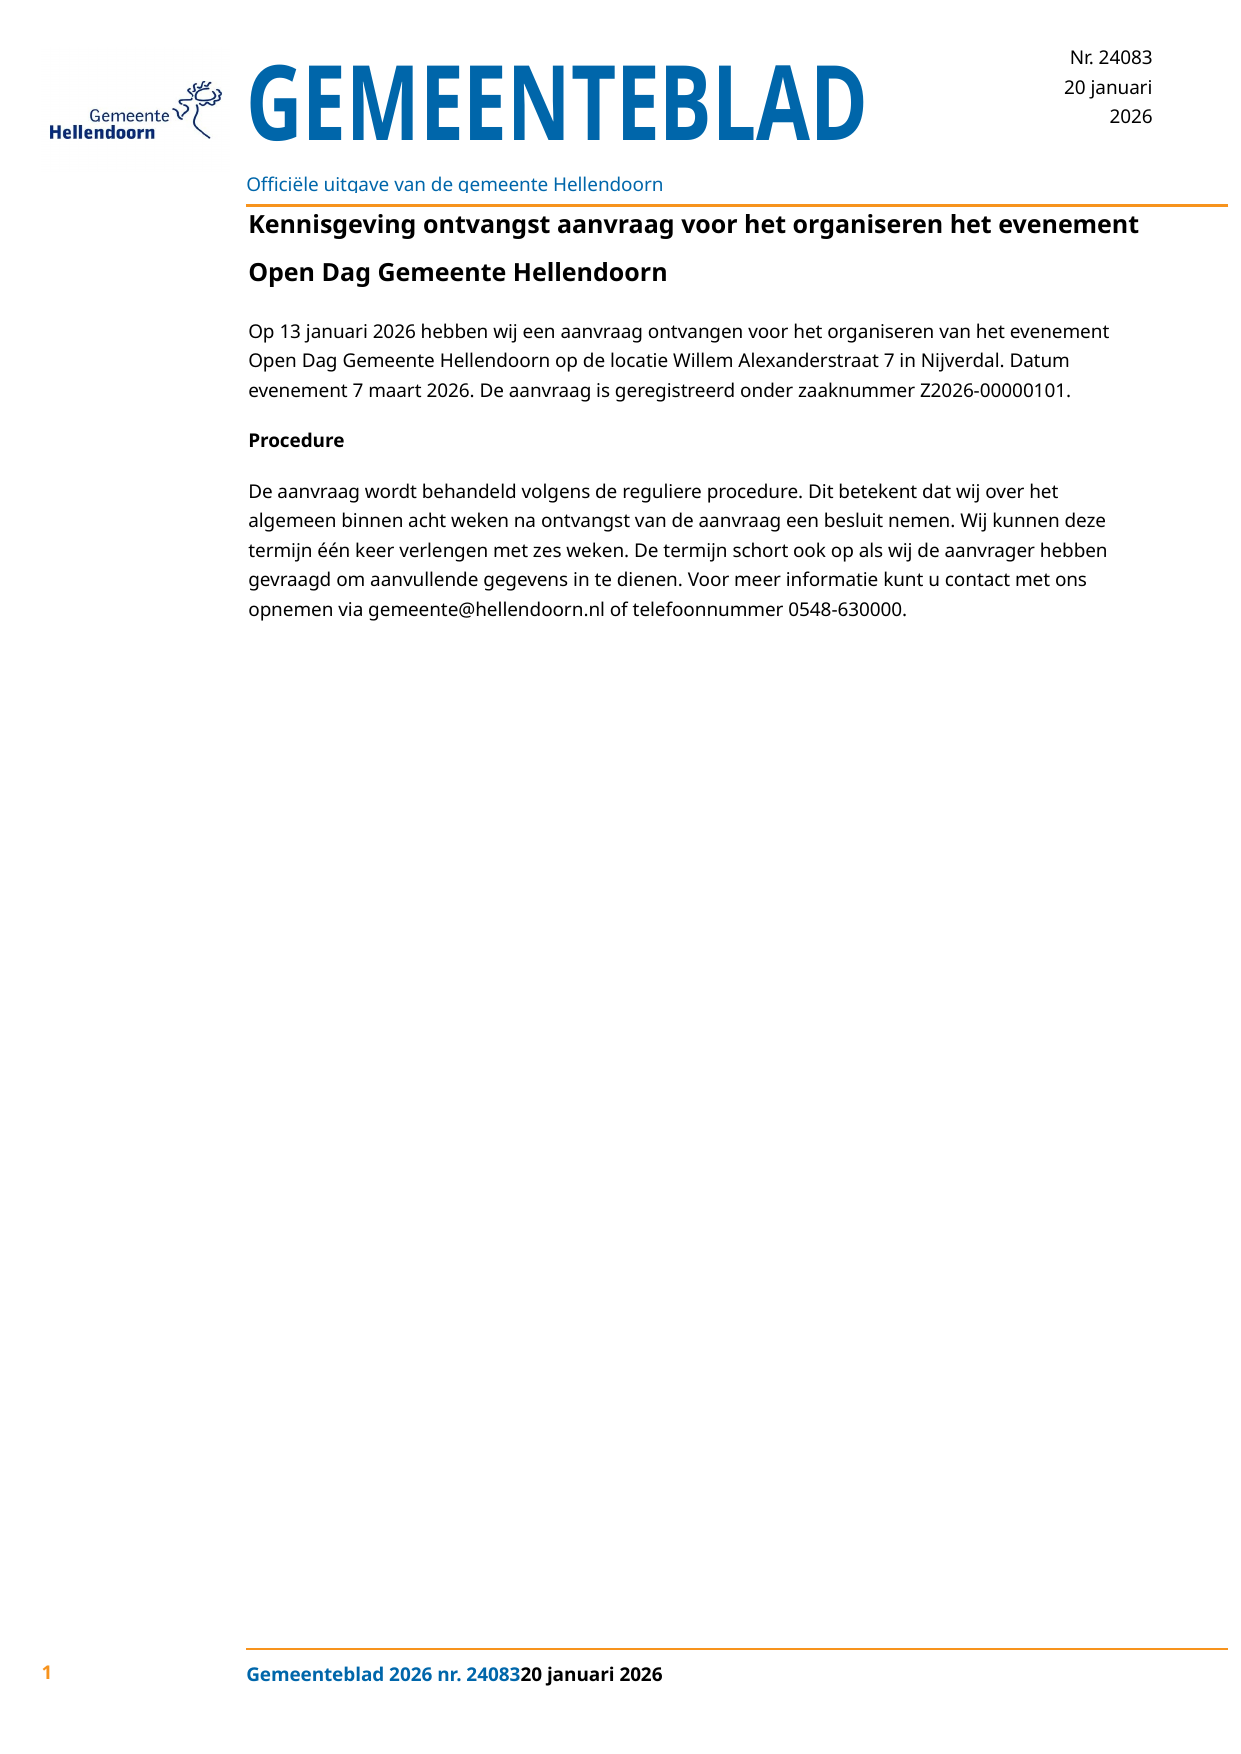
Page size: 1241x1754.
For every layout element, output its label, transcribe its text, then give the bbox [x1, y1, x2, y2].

text De aanvraag wordt behandeld volgens de reguliere procedure. Dit betekent dat wij over het algemeen binnen acht weken na ontvangst van de aanvraag een besluit nemen. Wij kunnen deze termijn één keer verlengen met zes weken. De termijn schort ook op als wij de aanvrager hebben gevraagd om aanvullende gegevens in te dienen. Voor meer informatie kunt u contact met ons opnemen via gemeente@hellendoorn.nl of telefoonnummer 0548-630000. [248, 478, 1152, 622]
picture [41, 47, 231, 172]
text Kennisgeving ontvangst aanvraag voor het organiseren het evenement Open Dag Gemeente Hellendoorn [248, 207, 1152, 288]
text Procedure [248, 427, 1152, 453]
text Op 13 januari 2026 hebben wij een aanvraag ontvangen voor het organiseren van het evenement Open Dag Gemeente Hellendoorn op de locatie Willem Alexanderstraat 7 in Nijverdal. Datum evenement 7 maart 2026. De aanvraag is geregistreerd onder zaaknummer Z2026-00000101. [248, 318, 1152, 403]
